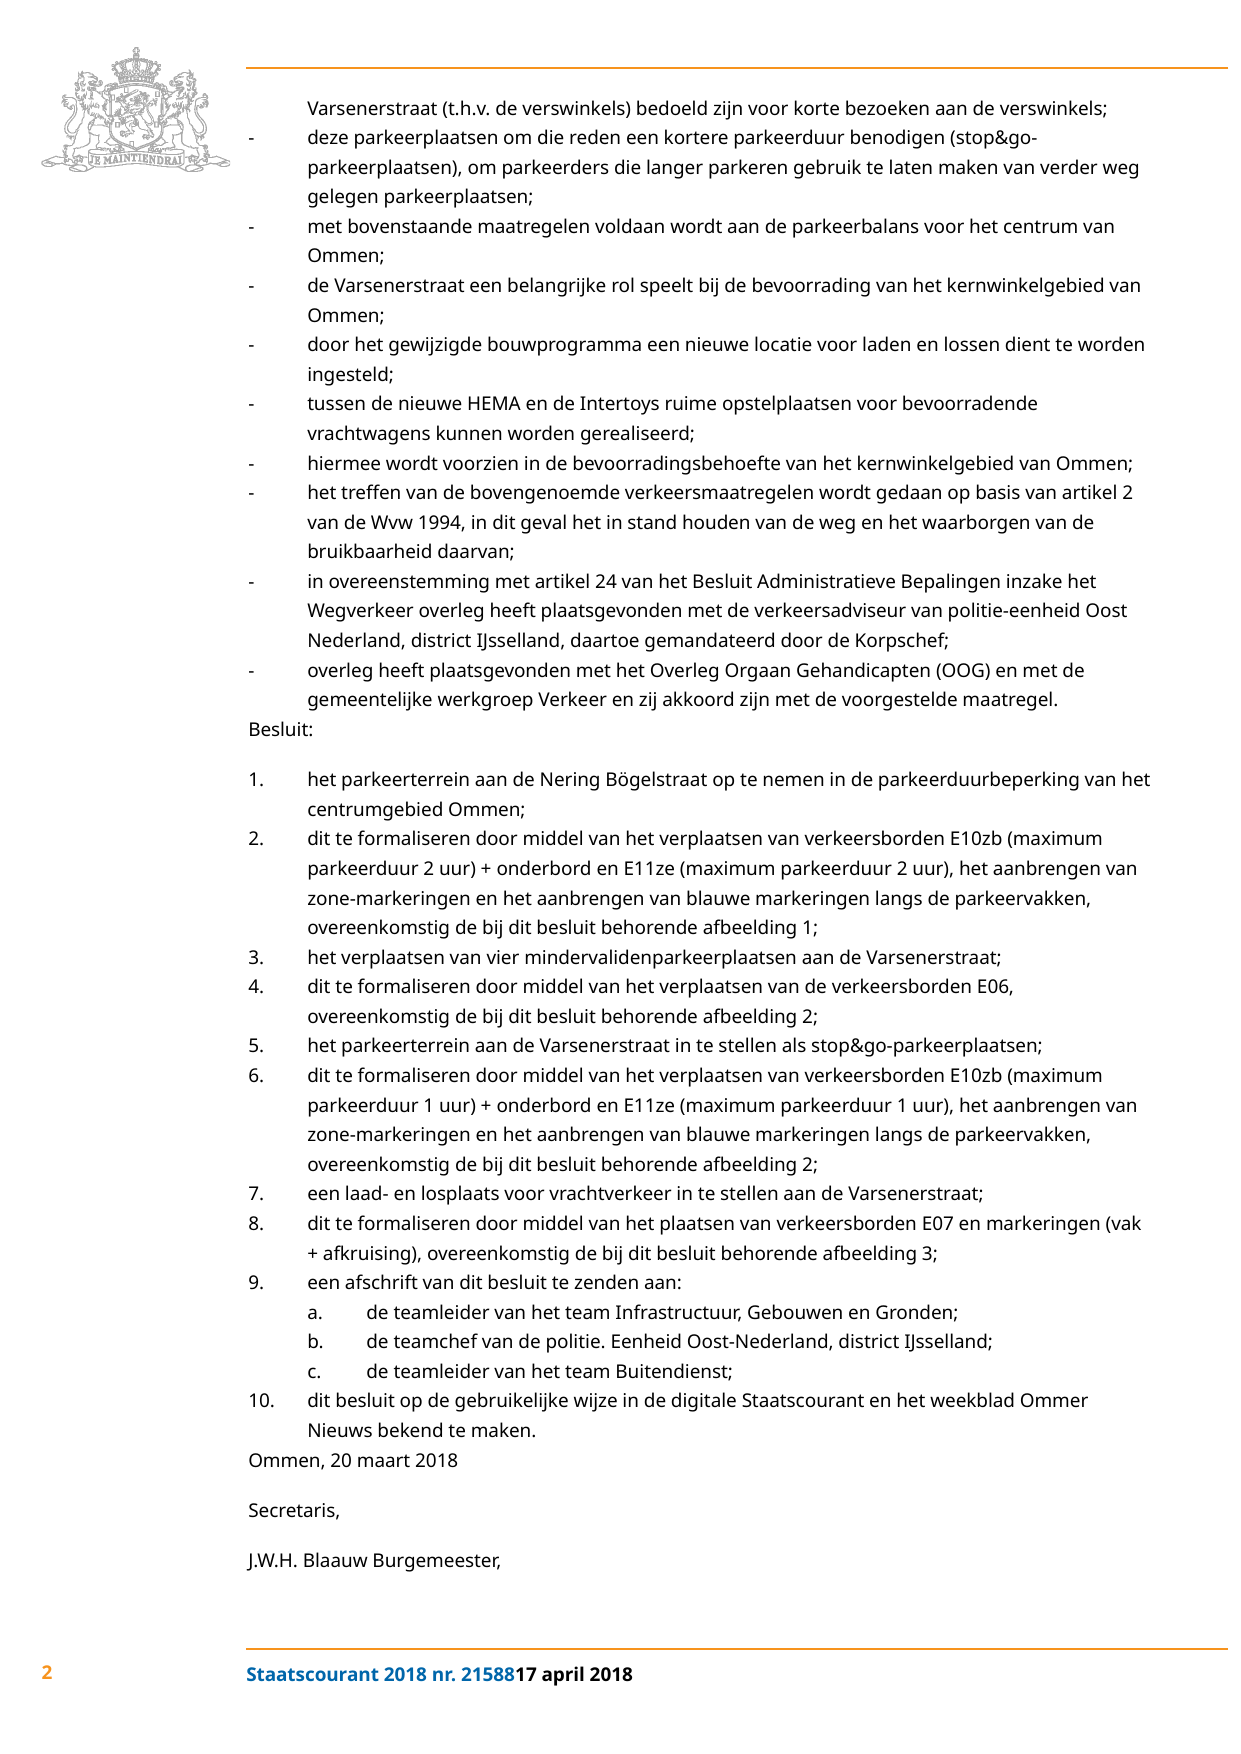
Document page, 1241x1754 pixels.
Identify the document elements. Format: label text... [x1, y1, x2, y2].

list dit te formaliseren door middel van het verplaatsen van verkeersborden E10zb (maximum parkeerduur 2 uur) + onderbord en E11ze (maximum parkeerduur 2 uur), het aanbrengen van zone-markeringen en het aanbrengen van blauwe markeringen langs de parkeervakken, overeenkomstig de bij dit besluit behorende afbeelding 1; [248, 826, 1152, 940]
list Varsenerstraat (t.h.v. de verswinkels) bedoeld zijn voor korte bezoeken aan de verswinkels; [248, 95, 1152, 121]
list dit te formaliseren door middel van het verplaatsen van verkeersborden E10zb (maximum parkeerduur 1 uur) + onderbord en E11ze (maximum parkeerduur 1 uur), het aanbrengen van zone-markeringen en het aanbrengen van blauwe markeringen langs de parkeervakken, overeenkomstig de bij dit besluit behorende afbeelding 2; [248, 1062, 1152, 1177]
text Secretaris, [248, 1497, 1152, 1523]
list het parkeerterrein aan de Nering Bögelstraat op te nemen in de parkeerduurbeperking van het centrumgebied Ommen; [248, 766, 1152, 822]
list dit te formaliseren door middel van het plaatsen van verkeersborden E07 en markeringen (vak + afkruising), overeenkomstig de bij dit besluit behorende afbeelding 3; [248, 1210, 1152, 1266]
list overleg heeft plaatsgevonden met het Overleg Orgaan Gehandicapten (OOG) en met de gemeentelijke werkgroep Verkeer en zij akkoord zijn met de voorgestelde maatregel. [248, 657, 1152, 712]
list de teamleider van het team Buitendienst; [307, 1358, 1152, 1384]
text Besluit: [248, 716, 1152, 742]
list het parkeerterrein aan de Varsenerstraat in te stellen als stop&go-parkeerplaatsen; [248, 1033, 1152, 1058]
list in overeenstemming met artikel 24 van het Besluit Administratieve Bepalingen inzake het Wegverkeer overleg heeft plaatsgevonden met de verkeersadviseur van politie-eenheid Oost Nederland, district IJsselland, daartoe gemandateerd door de Korpschef; [248, 568, 1152, 653]
list tussen de nieuwe HEMA en de Intertoys ruime opstelplaatsen voor bevoorradende vrachtwagens kunnen worden gerealiseerd; [248, 391, 1152, 446]
list dit te formaliseren door middel van het verplaatsen van de verkeersborden E06, overeenkomstig de bij dit besluit behorende afbeelding 2; [248, 973, 1152, 1029]
list de Varsenerstraat een belangrijke rol speelt bij de bevoorrading van het kernwinkelgebied van Ommen; [248, 272, 1152, 328]
list met bovenstaande maatregelen voldaan wordt aan de parkeerbalans voor het centrum van Ommen; [248, 213, 1152, 268]
list een laad- en losplaats voor vrachtverkeer in te stellen aan de Varsenerstraat; [248, 1181, 1152, 1206]
list dit besluit op de gebruikelijke wijze in de digitale Staatscourant en het weekblad Ommer Nieuws bekend te maken. [248, 1388, 1152, 1443]
list het verplaatsen van vier mindervalidenparkeerplaatsen aan de Varsenerstraat; [248, 944, 1152, 970]
list het treffen van de bovengenoemde verkeersmaatregelen wordt gedaan op basis van artikel 2 van de Wvw 1994, in dit geval het in stand houden van de weg en het waarborgen van de bruikbaarheid daarvan; [248, 479, 1152, 564]
list hiermee wordt voorzien in de bevoorradingsbehoefte van het kernwinkelgebied van Ommen; [248, 450, 1152, 476]
picture [41, 47, 231, 172]
list een afschrift van dit besluit te zenden aan: [248, 1269, 1152, 1295]
text Ommen, 20 maart 2018 [248, 1447, 1152, 1473]
list door het gewijzigde bouwprogramma een nieuwe locatie voor laden en lossen dient te worden ingesteld; [248, 331, 1152, 387]
text J.W.H. Blaauw Burgemeester, [248, 1548, 1152, 1573]
list de teamleider van het team Infrastructuur, Gebouwen en Gronden; [307, 1299, 1152, 1325]
list deze parkeerplaatsen om die reden een kortere parkeerduur benodigen (stop&go-parkeerplaatsen), om parkeerders die langer parkeren gebruik te laten maken van verder weg gelegen parkeerplaatsen; [248, 124, 1152, 209]
list de teamchef van de politie. Eenheid Oost-Nederland, district IJsselland; [307, 1328, 1152, 1354]
